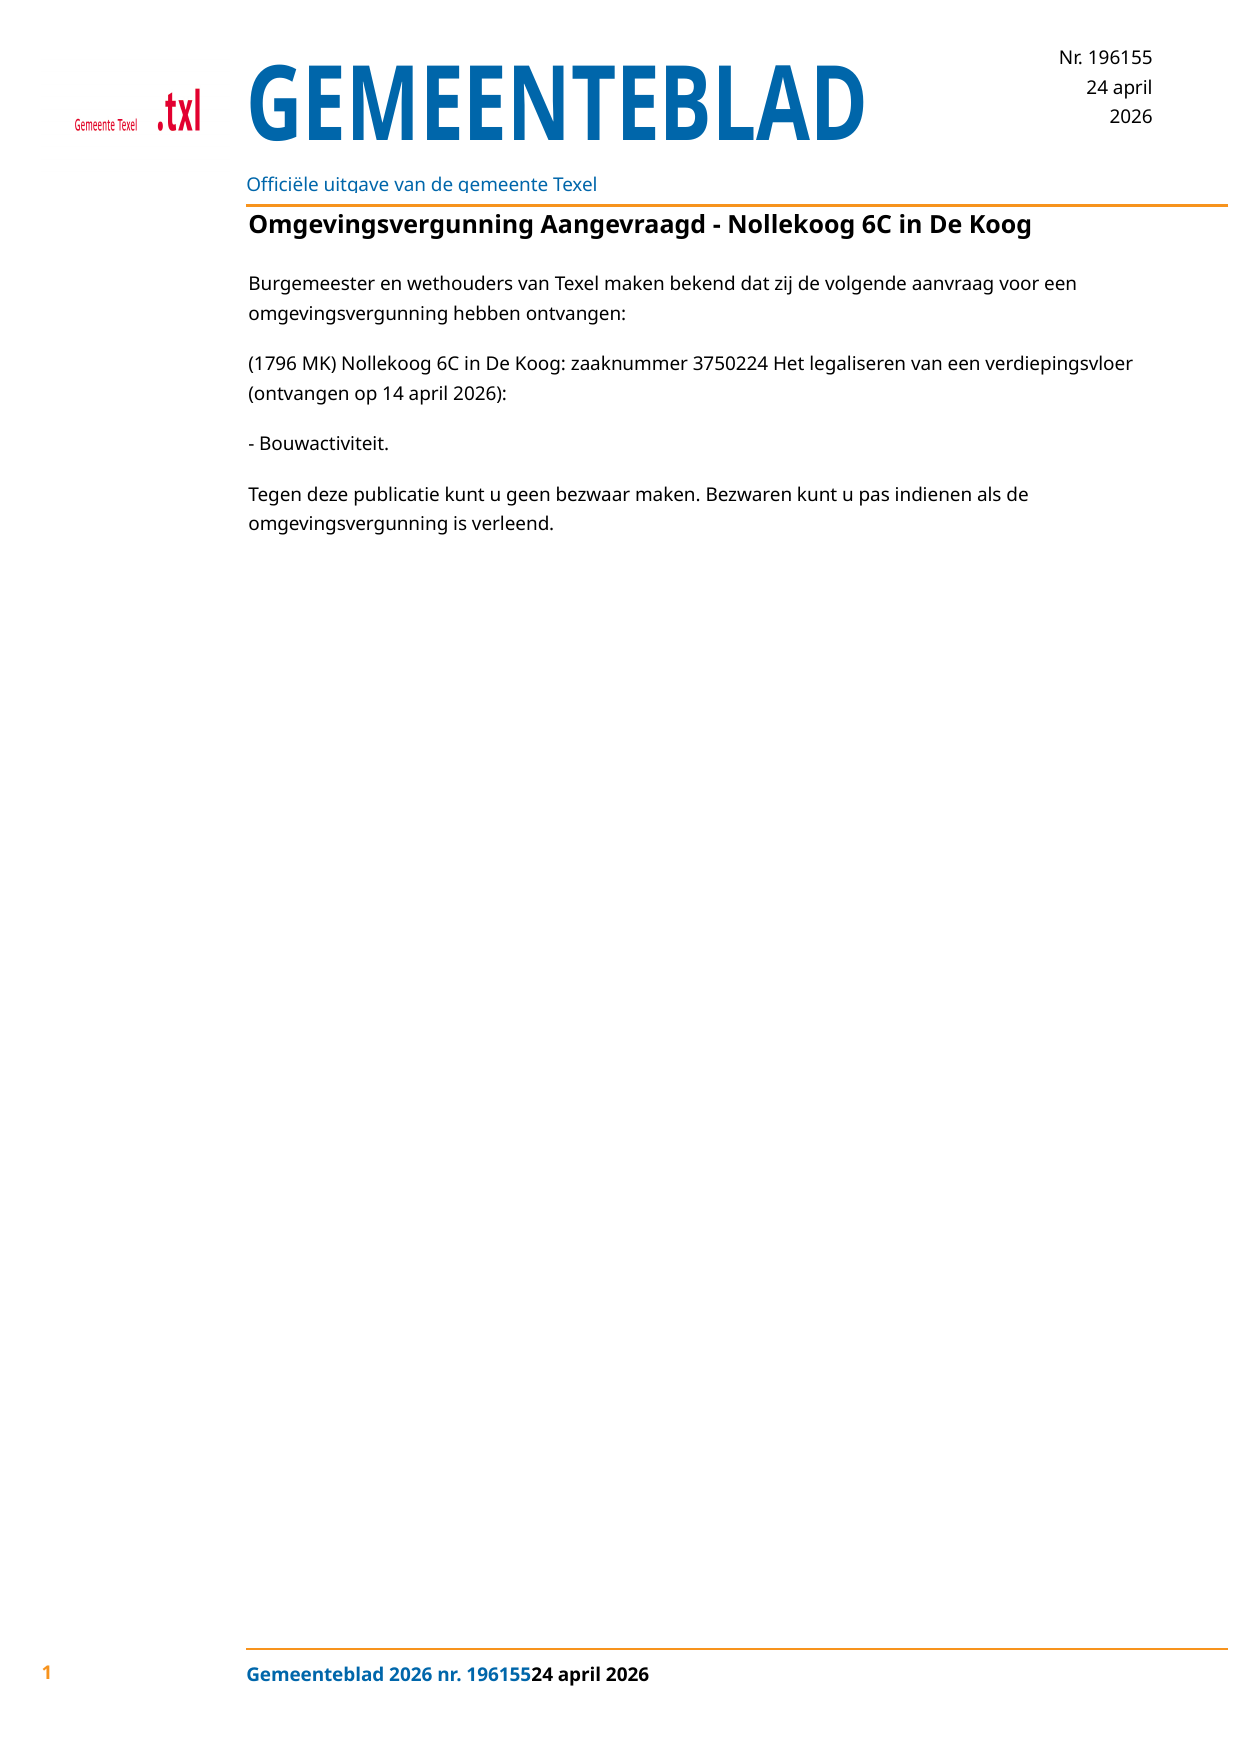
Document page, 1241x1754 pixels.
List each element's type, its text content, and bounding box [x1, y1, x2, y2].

text Burgemeester en wethouders van Texel maken bekend dat zij de volgende aanvraag voor een omgevingsvergunning hebben ontvangen: [248, 270, 1152, 326]
picture [41, 47, 231, 172]
text - Bouwactiviteit. [248, 430, 1152, 456]
text Tegen deze publicatie kunt u geen bezwaar maken. Bezwaren kunt u pas indienen als de omgevingsvergunning is verleend. [248, 481, 1152, 536]
text (1796 MK) Nollekoog 6C in De Koog: zaaknummer 3750224 Het legaliseren van een verdiepingsvloer (ontvangen op 14 april 2026): [248, 350, 1152, 406]
text Omgevingsvergunning Aangevraagd - Nollekoog 6C in De Koog [248, 207, 1152, 241]
